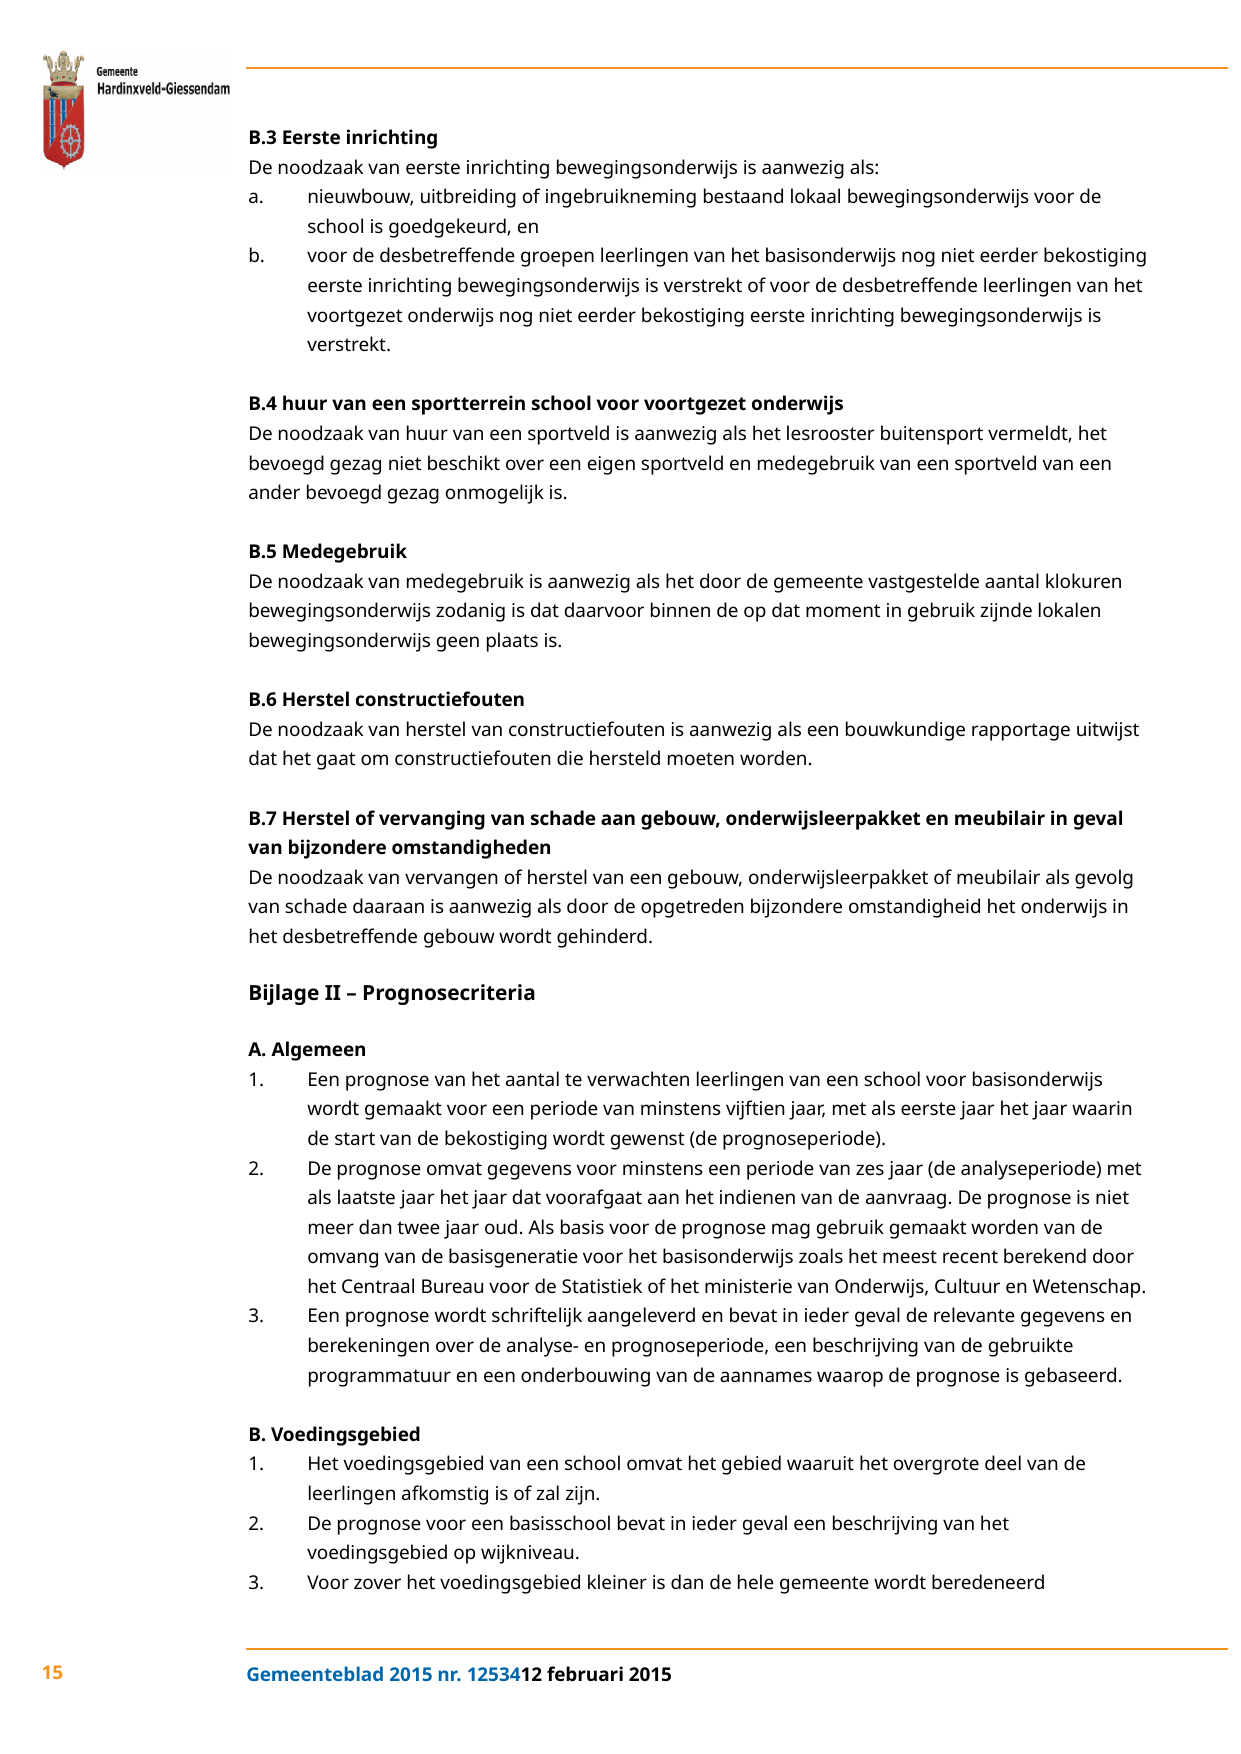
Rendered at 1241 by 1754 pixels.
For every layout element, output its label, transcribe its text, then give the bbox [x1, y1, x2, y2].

picture [41, 47, 231, 172]
list De prognose voor een basisschool bevat in ieder geval een beschrijving van het voedingsgebied op wijkniveau. [248, 1510, 1152, 1565]
text B.7 Herstel of vervanging van schade aan gebouw, onderwijsleerpakket en meubilair in geval van bijzondere omstandigheden [248, 805, 1152, 860]
text De noodzaak van huur van een sportveld is aanwezig als het lesrooster buitensport vermeldt, het bevoegd gezag niet beschikt over een eigen sportveld en medegebruik van een sportveld van een ander bevoegd gezag onmogelijk is. [248, 420, 1152, 505]
list Een prognose wordt schriftelijk aangeleverd en bevat in ieder geval de relevante gegevens en berekeningen over de analyse- en prognoseperiode, een beschrijving van de gebruikte programmatuur en een onderbouwing van de aannames waarop de prognose is gebaseerd. [248, 1303, 1152, 1388]
list Voor zover het voedingsgebied kleiner is dan de hele gemeente wordt beredeneerd [248, 1569, 1152, 1595]
text B.3 Eerste inrichting [248, 124, 1152, 150]
list voor de desbetreffende groepen leerlingen van het basisonderwijs nog niet eerder bekostiging eerste inrichting bewegingsonderwijs is verstrekt of voor de desbetreffende leerlingen van het voortgezet onderwijs nog niet eerder bekostiging eerste inrichting bewegingsonderwijs is verstrekt. [248, 243, 1152, 357]
text De noodzaak van medegebruik is aanwezig als het door de gemeente vastgestelde aantal klokuren bewegingsonderwijs zodanig is dat daarvoor binnen de op dat moment in gebruik zijnde lokalen bewegingsonderwijs geen plaats is. [248, 568, 1152, 653]
list Het voedingsgebied van een school omvat het gebied waaruit het overgrote deel van de leerlingen afkomstig is of zal zijn. [248, 1451, 1152, 1506]
text Bijlage II – Prognosecriteria [248, 978, 1152, 1007]
list nieuwbouw, uitbreiding of ingebruikneming bestaand lokaal bewegingsonderwijs voor de school is goedgekeurd, en [248, 183, 1152, 239]
text De noodzaak van eerste inrichting bewegingsonderwijs is aanwezig als: [248, 154, 1152, 180]
list De prognose omvat gegevens voor minstens een periode van zes jaar (de analyseperiode) met als laatste jaar het jaar dat voorafgaat aan het indienen van de aanvraag. De prognose is niet meer dan twee jaar oud. Als basis voor de prognose mag gebruik gemaakt worden van de omvang van de basisgeneratie voor het basisonderwijs zoals het meest recent berekend door het Centraal Bureau voor de Statistiek of het ministerie van Onderwijs, Cultuur en Wetenschap. [248, 1155, 1152, 1299]
text B.6 Herstel constructiefouten [248, 686, 1152, 712]
text B. Voedingsgebied [248, 1421, 1152, 1447]
text B.4 huur van een sportterrein school voor voortgezet onderwijs [248, 391, 1152, 416]
list Een prognose van het aantal te verwachten leerlingen van een school voor basisonderwijs wordt gemaakt voor een periode van minstens vijftien jaar, met als eerste jaar het jaar waarin de start van de bekostiging wordt gewenst (de prognoseperiode). [248, 1066, 1152, 1151]
text B.5 Medegebruik [248, 538, 1152, 564]
text De noodzaak van herstel van constructiefouten is aanwezig als een bouwkundige rapportage uitwijst dat het gaat om constructiefouten die hersteld moeten worden. [248, 716, 1152, 771]
text A. Algemeen [248, 1036, 1152, 1062]
text De noodzaak van vervangen of herstel van een gebouw, onderwijsleerpakket of meubilair als gevolg van schade daaraan is aanwezig als door de opgetreden bijzondere omstandigheid het onderwijs in het desbetreffende gebouw wordt gehinderd. [248, 864, 1152, 949]
